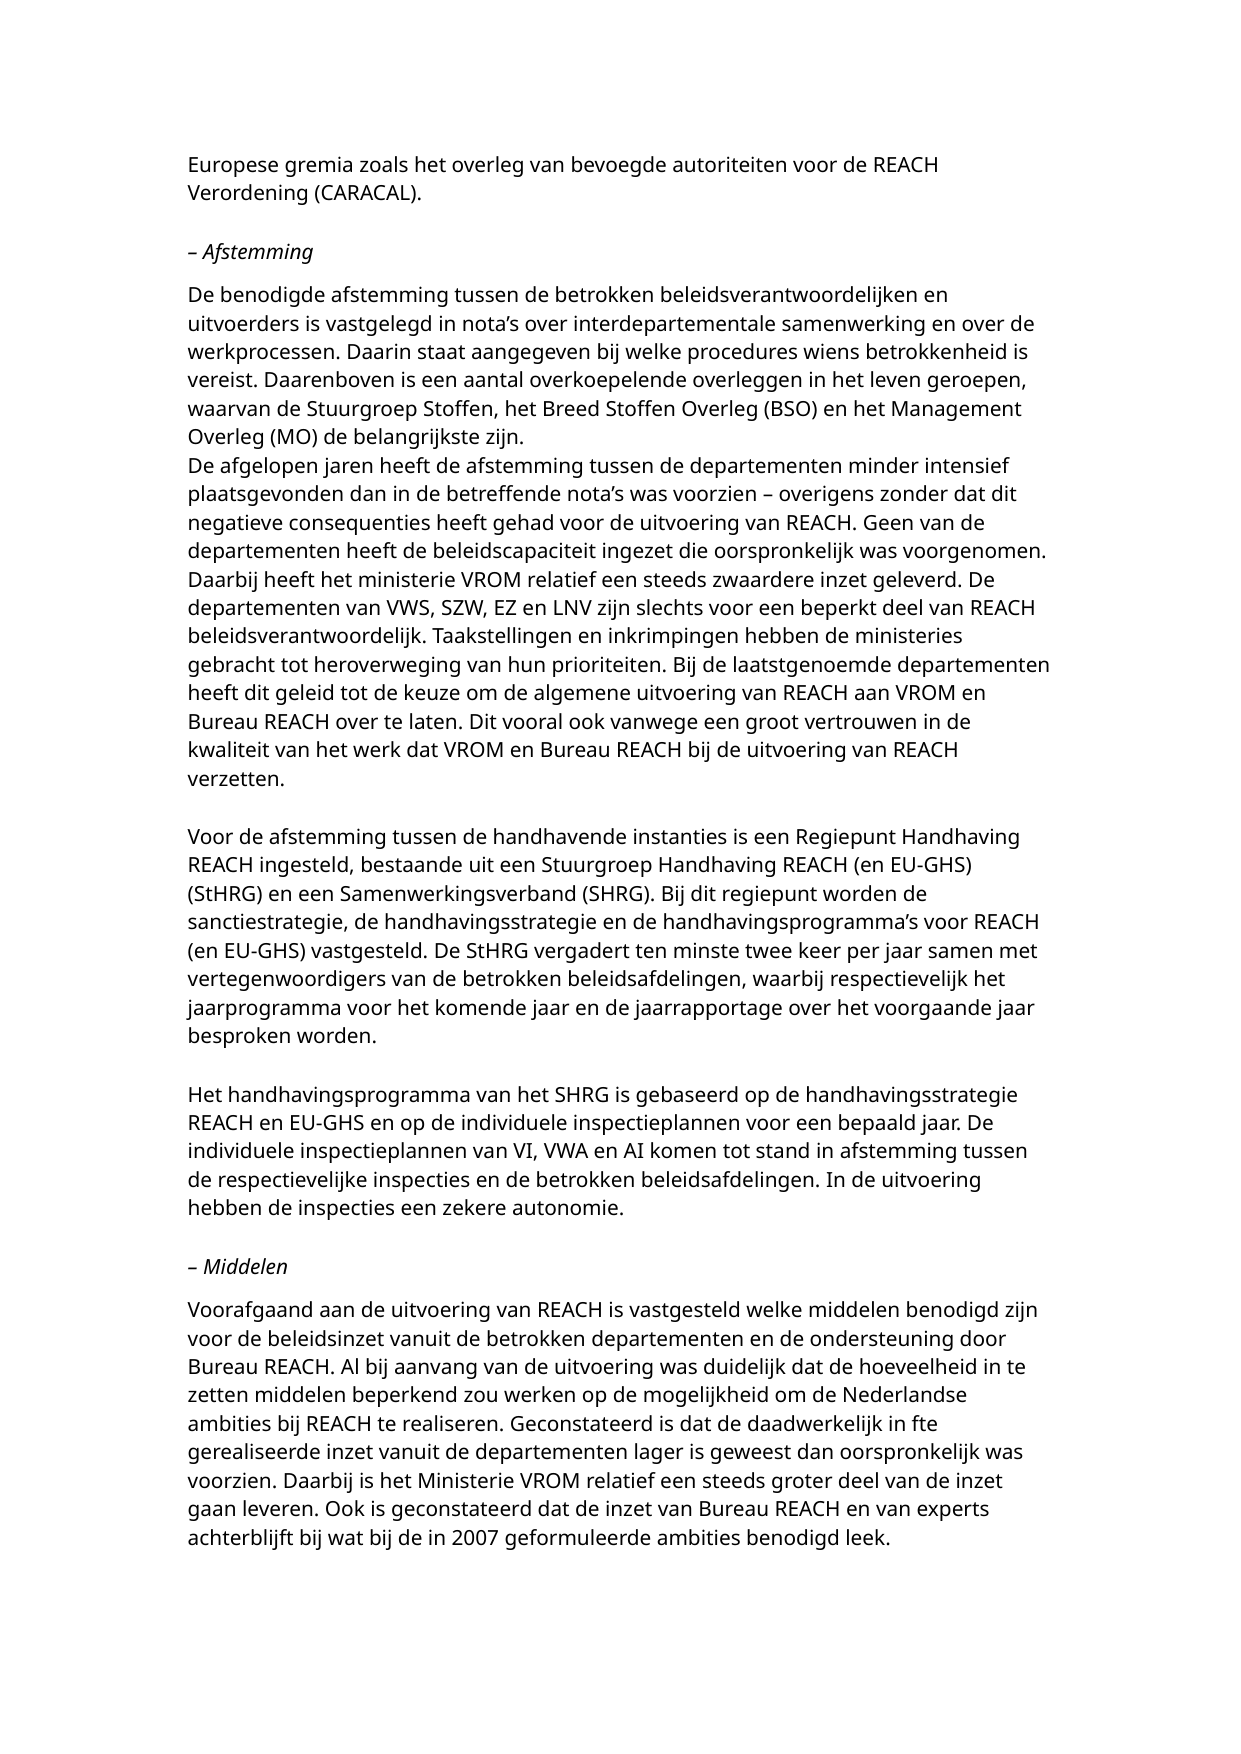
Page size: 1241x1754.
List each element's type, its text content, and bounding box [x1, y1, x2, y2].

text Voorafgaand aan de uitvoering van REACH is vastgesteld welke middelen benodigd zijn voor de beleidsinzet vanuit de betrokken departementen en de ondersteuning door Bureau REACH. Al bij aanvang van de uitvoering was duidelijk dat de hoeveelheid in te zetten middelen beperkend zou werken op de mogelijkheid om de Nederlandse ambities bij REACH te realiseren. Geconstateerd is dat de daadwerkelijk in fte gerealiseerde inzet vanuit de departementen lager is geweest dan oorspronkelijk was voorzien. Daarbij is het Ministerie VROM relatief een steeds groter deel van de inzet gaan leveren. Ook is geconstateerd dat de inzet van Bureau REACH en van experts achterblijft bij wat bij de in 2007 geformuleerde ambities benodigd leek. [187, 1295, 1053, 1551]
text – Middelen [187, 1252, 1053, 1280]
text De afgelopen jaren heeft de afstemming tussen de departementen minder intensief plaatsgevonden dan in de betreffende nota’s was voorzien – overigens zonder dat dit negatieve consequenties heeft gehad voor de uitvoering van REACH. Geen van de departementen heeft de beleidscapaciteit ingezet die oorspronkelijk was voorgenomen. Daarbij heeft het ministerie VROM relatief een steeds zwaardere inzet geleverd. De departementen van VWS, SZW, EZ en LNV zijn slechts voor een beperkt deel van REACH beleidsverantwoordelijk. Taakstellingen en inkrimpingen hebben de ministeries gebracht tot heroverweging van hun prioriteiten. Bij de laatstgenoemde departementen heeft dit geleid tot de keuze om de algemene uitvoering van REACH aan VROM en Bureau REACH over te laten. Dit vooral ook vanwege een groot vertrouwen in de kwaliteit van het werk dat VROM en Bureau REACH bij de uitvoering van REACH verzetten. [187, 451, 1053, 792]
text Het handhavingsprogramma van het SHRG is gebaseerd op de handhavingsstrategie REACH en EU-GHS en op de individuele inspectieplannen voor een bepaald jaar. De individuele inspectieplannen van VI, VWA en AI komen tot stand in afstemming tussen de respectievelijke inspecties en de betrokken beleidsafdelingen. In de uitvoering hebben de inspecties een zekere autonomie. [187, 1080, 1053, 1222]
text Europese gremia zoals het overleg van bevoegde autoriteiten voor de REACH Verordening (CARACAL). [187, 150, 1053, 207]
text Voor de afstemming tussen de handhavende instanties is een Regiepunt Handhaving REACH ingesteld, bestaande uit een Stuurgroep Handhaving REACH (en EU-GHS) (StHRG) en een Samenwerkingsverband (SHRG). Bij dit regiepunt worden de sanctiestrategie, de handhavingsstrategie en de handhavingsprogramma’s voor REACH (en EU-GHS) vastgesteld. De StHRG vergadert ten minste twee keer per jaar samen met vertegenwoordigers van de betrokken beleidsafdelingen, waarbij respectievelijk het jaarprogramma voor het komende jaar en de jaarrapportage over het voorgaande jaar besproken worden. [187, 822, 1053, 1050]
text – Afstemming [187, 237, 1053, 265]
text De benodigde afstemming tussen de betrokken beleidsverantwoordelijken en uitvoerders is vastgelegd in nota’s over interdepartementale samenwerking en over de werkprocessen. Daarin staat aangegeven bij welke procedures wiens betrokkenheid is vereist. Daarenboven is een aantal overkoepelende overleggen in het leven geroepen, waarvan de Stuurgroep Stoffen, het Breed Stoffen Overleg (BSO) en het Management Overleg (MO) de belangrijkste zijn. [187, 280, 1053, 451]
